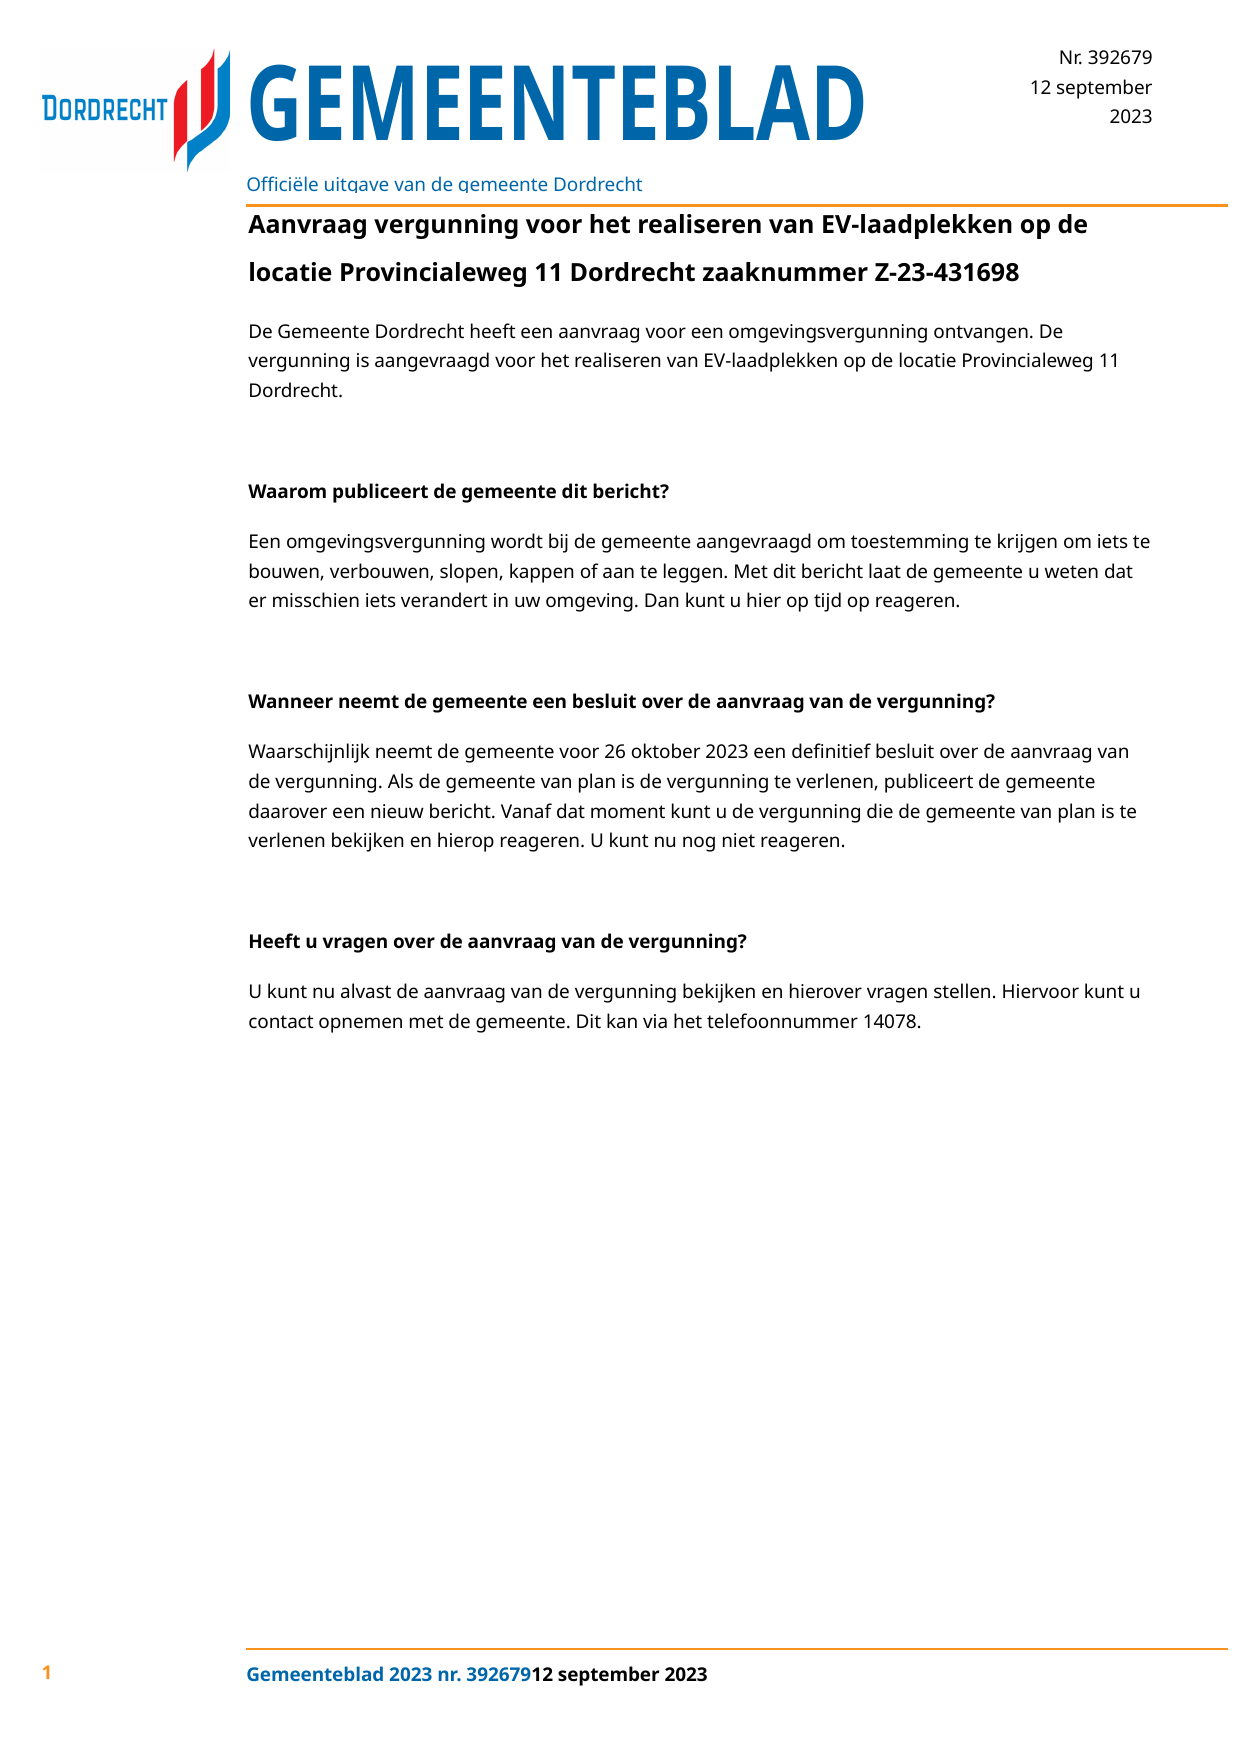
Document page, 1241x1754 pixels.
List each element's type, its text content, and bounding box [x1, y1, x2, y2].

text Waarschijnlijk neemt de gemeente voor 26 oktober 2023 een definitief besluit over de aanvraag van de vergunning. Als de gemeente van plan is de vergunning te verlenen, publiceert de gemeente daarover een nieuw bericht. Vanaf dat moment kunt u de vergunning die de gemeente van plan is te verlenen bekijken en hierop reageren. U kunt nu nog niet reageren. [248, 739, 1152, 853]
text Wanneer neemt de gemeente een besluit over de aanvraag van de vergunning? [248, 688, 1152, 714]
text Een omgevingsvergunning wordt bij de gemeente aangevraagd om toestemming te krijgen om iets te bouwen, verbouwen, slopen, kappen of aan te leggen. Met dit bericht laat de gemeente u weten dat er misschien iets verandert in uw omgeving. Dan kunt u hier op tijd op reageren. [248, 528, 1152, 613]
text Heeft u vragen over de aanvraag van de vergunning? [248, 928, 1152, 954]
text De Gemeente Dordrecht heeft een aanvraag voor een omgevingsvergunning ontvangen. De vergunning is aangevraagd voor het realiseren van EV-laadplekken op de locatie Provincialeweg 11 Dordrecht. [248, 318, 1152, 403]
text Waarom publiceert de gemeente dit bericht? [248, 478, 1152, 504]
picture [41, 47, 231, 172]
text U kunt nu alvast de aanvraag van de vergunning bekijken en hierover vragen stellen. Hiervoor kunt u contact opnemen met de gemeente. Dit kan via het telefoonnummer 14078. [248, 979, 1152, 1034]
text Aanvraag vergunning voor het realiseren van EV-laadplekken op de locatie Provincialeweg 11 Dordrecht zaaknummer Z-23-431698 [248, 207, 1152, 288]
